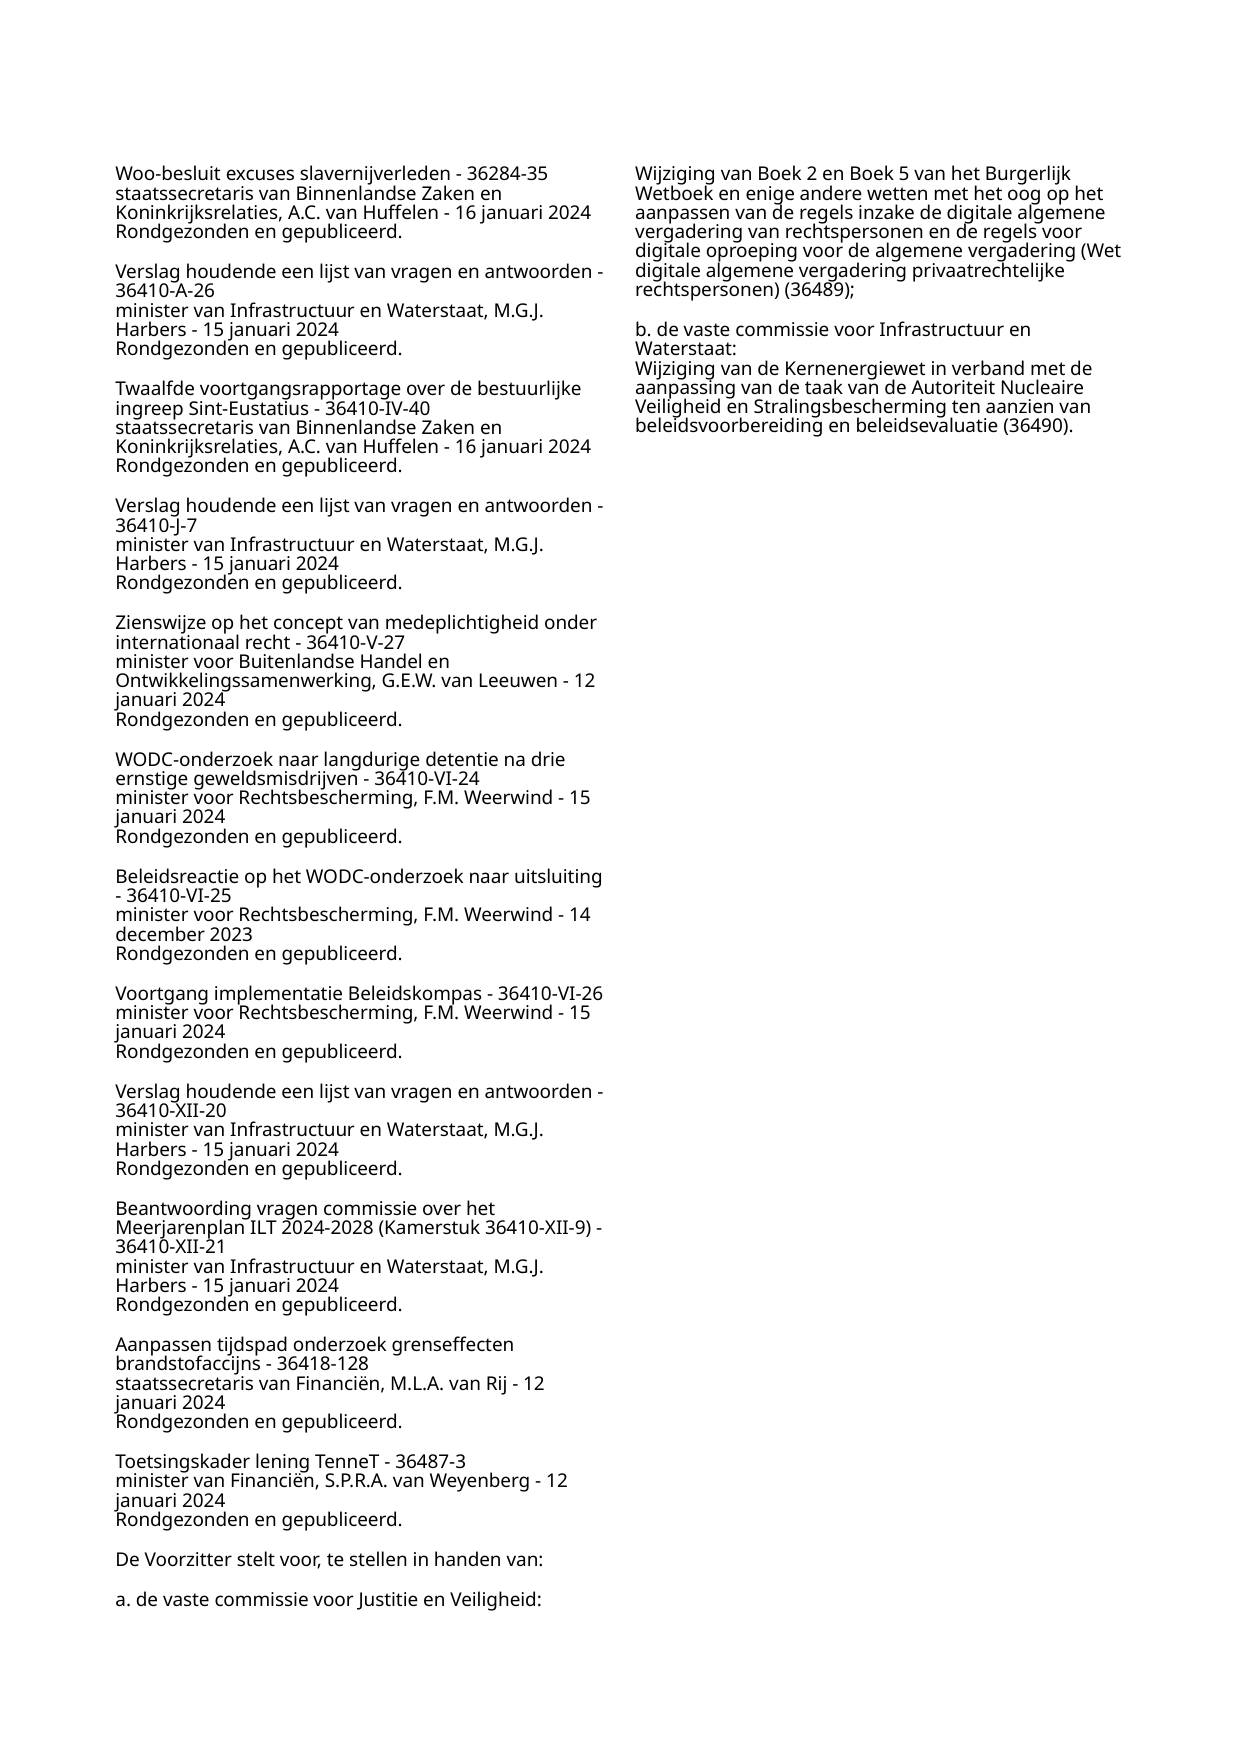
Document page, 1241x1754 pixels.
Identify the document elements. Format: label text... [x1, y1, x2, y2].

text De Voorzitter stelt voor, te stellen in handen van: [115, 1551, 605, 1570]
text Wijziging van Boek 2 en Boek 5 van het Burgerlijk Wetboek en enige andere wetten met het oog op het aanpassen van de regels inzake de digitale algemene vergadering van rechtspersonen en de regels voor digitale oproeping voor de algemene vergadering (Wet digitale algemene vergadering privaatrechtelijke rechtspersonen) (36489); [635, 165, 1125, 300]
text minister van Infrastructuur en Waterstaat, M.G.J. Harbers - 15 januari 2024 [115, 536, 605, 574]
text Rondgezonden en gepubliceerd. [115, 1413, 605, 1432]
text Rondgezonden en gepubliceerd. [115, 945, 605, 964]
text minister van Infrastructuur en Waterstaat, M.G.J. Harbers - 15 januari 2024 [115, 1258, 605, 1296]
text Rondgezonden en gepubliceerd. [115, 574, 605, 594]
text Aanpassen tijdspad onderzoek grenseffecten brandstofaccijns - 36418-128 [115, 1336, 605, 1375]
text minister van Infrastructuur en Waterstaat, M.G.J. Harbers - 15 januari 2024 [115, 302, 605, 340]
text Toetsingskader lening TenneT - 36487-3 [115, 1453, 605, 1472]
text Verslag houdende een lijst van vragen en antwoorden - 36410-XII-20 [115, 1083, 605, 1121]
text Verslag houdende een lijst van vragen en antwoorden - 36410-A-26 [115, 263, 605, 302]
text Rondgezonden en gepubliceerd. [115, 711, 605, 730]
text Rondgezonden en gepubliceerd. [115, 1160, 605, 1179]
text staatssecretaris van Binnenlandse Zaken en Koninkrijksrelaties, A.C. van Huffelen - 16 januari 2024 [115, 184, 605, 223]
text Beantwoording vragen commissie over het Meerjarenplan ILT 2024-2028 (Kamerstuk 36410-XII-9) - 36410-XII-21 [115, 1200, 605, 1258]
text Rondgezonden en gepubliceerd. [115, 1043, 605, 1062]
text Rondgezonden en gepubliceerd. [115, 828, 605, 847]
text Rondgezonden en gepubliceerd. [115, 340, 605, 359]
text Wijziging van de Kernenergiewet in verband met de aanpassing van de taak van de Autoriteit Nucleaire Veiligheid en Stralingsbescherming ten aanzien van beleidsvoorbereiding en beleidsevaluatie (36490). [635, 359, 1125, 437]
text Rondgezonden en gepubliceerd. [115, 1511, 605, 1530]
text Rondgezonden en gepubliceerd. [115, 1296, 605, 1315]
text b. de vaste commissie voor Infrastructuur en Waterstaat: [635, 321, 1125, 359]
text Rondgezonden en gepubliceerd. [115, 223, 605, 242]
text Voortgang implementatie Beleidskompas - 36410-VI-26 [115, 985, 605, 1004]
text WODC-onderzoek naar langdurige detentie na drie ernstige geweldsmisdrijven - 36410-VI-24 [115, 751, 605, 789]
text minister voor Rechtsbescherming, F.M. Weerwind - 14 december 2023 [115, 906, 605, 945]
text minister van Financiën, S.P.R.A. van Weyenberg - 12 januari 2024 [115, 1472, 605, 1511]
text minister voor Rechtsbescherming, F.M. Weerwind - 15 januari 2024 [115, 1004, 605, 1043]
text a. de vaste commissie voor Justitie en Veiligheid: [115, 1591, 605, 1610]
text Rondgezonden en gepubliceerd. [115, 457, 605, 477]
text minister voor Buitenlandse Handel en Ontwikkelingssamenwerking, G.E.W. van Leeuwen - 12 januari 2024 [115, 653, 605, 711]
text Zienswijze op het concept van medeplichtigheid onder internationaal recht - 36410-V-27 [115, 614, 605, 653]
text Twaalfde voortgangsrapportage over de bestuurlijke ingreep Sint-Eustatius - 36410-IV-40 [115, 380, 605, 419]
text Beleidsreactie op het WODC-onderzoek naar uitsluiting - 36410-VI-25 [115, 868, 605, 906]
text minister van Infrastructuur en Waterstaat, M.G.J. Harbers - 15 januari 2024 [115, 1121, 605, 1160]
text staatssecretaris van Financiën, M.L.A. van Rij - 12 januari 2024 [115, 1375, 605, 1413]
text staatssecretaris van Binnenlandse Zaken en Koninkrijksrelaties, A.C. van Huffelen - 16 januari 2024 [115, 419, 605, 457]
text Verslag houdende een lijst van vragen en antwoorden - 36410-J-7 [115, 497, 605, 536]
text Woo-besluit excuses slavernijverleden - 36284-35 [115, 165, 605, 184]
text minister voor Rechtsbescherming, F.M. Weerwind - 15 januari 2024 [115, 789, 605, 828]
